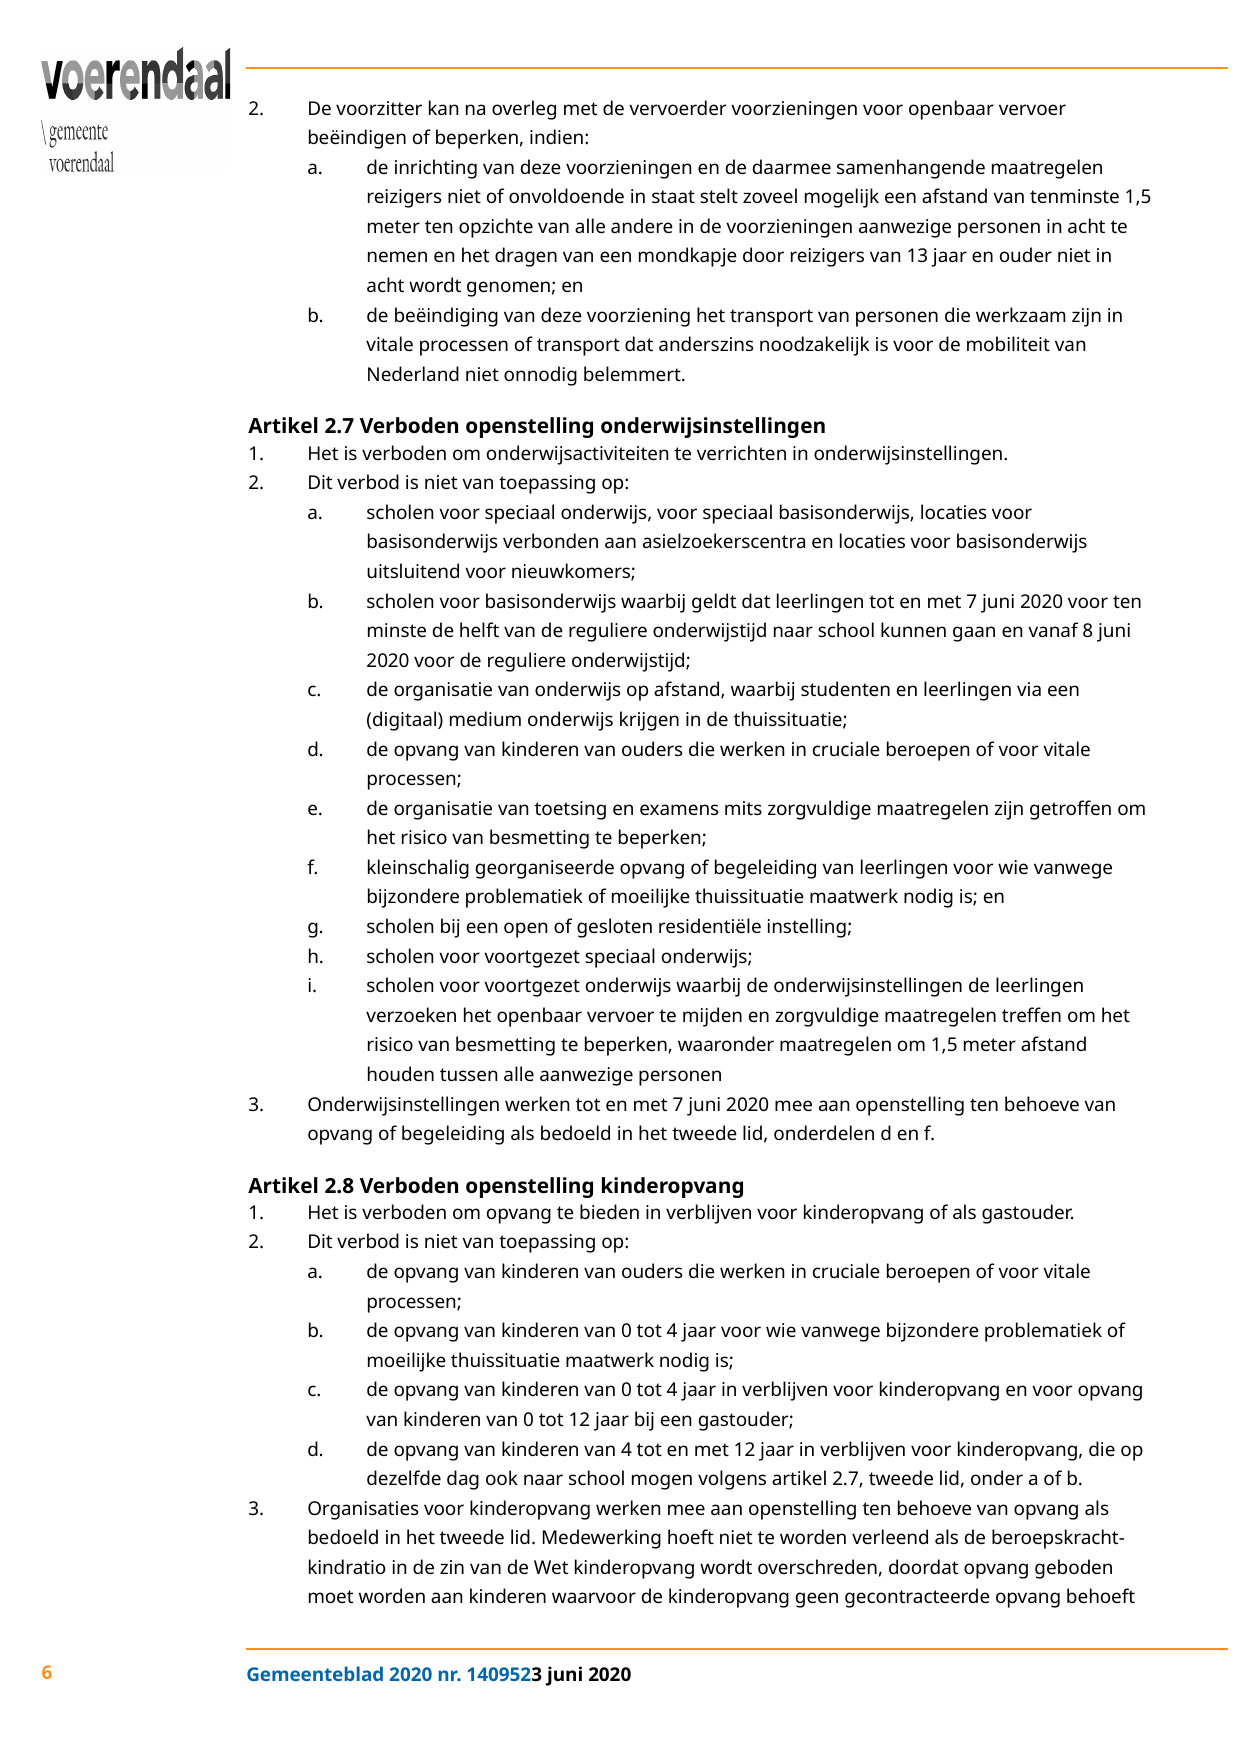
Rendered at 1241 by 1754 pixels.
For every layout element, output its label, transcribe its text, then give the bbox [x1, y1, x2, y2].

list de opvang van kinderen van 4 tot en met 12 jaar in verblijven voor kinderopvang, die op dezelfde dag ook naar school mogen volgens artikel 2.7, tweede lid, onder a of b. [307, 1436, 1152, 1491]
list de beëindiging van deze voorziening het transport van personen die werkzaam zijn in vitale processen of transport dat anderszins noodzakelijk is voor de mobiliteit van Nederland niet onnodig belemmert. [307, 302, 1152, 387]
list Het is verboden om opvang te bieden in verblijven voor kinderopvang of als gastouder. [248, 1199, 1152, 1225]
list scholen bij een open of gesloten residentiële instelling; [307, 913, 1152, 939]
list scholen voor voortgezet speciaal onderwijs; [307, 943, 1152, 968]
list de opvang van kinderen van ouders die werken in cruciale beroepen of voor vitale processen; [307, 1258, 1152, 1314]
picture [41, 47, 231, 172]
list de inrichting van deze voorzieningen en de daarmee samenhangende maatregelen reizigers niet of onvoldoende in staat stelt zoveel mogelijk een afstand van tenminste 1,5 meter ten opzichte van alle andere in de voorzieningen aanwezige personen in acht te nemen en het dragen van een mondkapje door reizigers van 13 jaar en ouder niet in acht wordt genomen; en [307, 154, 1152, 298]
list Het is verboden om onderwijsactiviteiten te verrichten in onderwijsinstellingen. [248, 440, 1152, 466]
list kleinschalig georganiseerde opvang of begeleiding van leerlingen voor wie vanwege bijzondere problematiek of moeilijke thuissituatie maatwerk nodig is; en [307, 854, 1152, 909]
list Dit verbod is niet van toepassing op: [248, 1229, 1152, 1254]
text Artikel 2.7 Verboden openstelling onderwijsinstellingen [248, 411, 1152, 440]
list de opvang van kinderen van 0 tot 4 jaar in verblijven voor kinderopvang en voor opvang van kinderen van 0 tot 12 jaar bij een gastouder; [307, 1377, 1152, 1432]
list scholen voor voortgezet onderwijs waarbij de onderwijsinstellingen de leerlingen verzoeken het openbaar vervoer te mijden en zorgvuldige maatregelen treffen om het risico van besmetting te beperken, waaronder maatregelen om 1,5 meter afstand houden tussen alle aanwezige personen [307, 972, 1152, 1087]
list de organisatie van toetsing en examens mits zorgvuldige maatregelen zijn getroffen om het risico van besmetting te beperken; [307, 795, 1152, 850]
list scholen voor basisonderwijs waarbij geldt dat leerlingen tot en met 7 juni 2020 voor ten minste de helft van de reguliere onderwijstijd naar school kunnen gaan en vanaf 8 juni 2020 voor de reguliere onderwijstijd; [307, 588, 1152, 673]
list scholen voor speciaal onderwijs, voor speciaal basisonderwijs, locaties voor basisonderwijs verbonden aan asielzoekerscentra en locaties voor basisonderwijs uitsluitend voor nieuwkomers; [307, 499, 1152, 584]
list De voorzitter kan na overleg met de vervoerder voorzieningen voor openbaar vervoer beëindigen of beperken, indien: [248, 95, 1152, 150]
list Onderwijsinstellingen werken tot en met 7 juni 2020 mee aan openstelling ten behoeve van opvang of begeleiding als bedoeld in het tweede lid, onderdelen d en f. [248, 1091, 1152, 1146]
list de organisatie van onderwijs op afstand, waarbij studenten en leerlingen via een (digitaal) medium onderwijs krijgen in de thuissituatie; [307, 677, 1152, 732]
list de opvang van kinderen van 0 tot 4 jaar voor wie vanwege bijzondere problematiek of moeilijke thuissituatie maatwerk nodig is; [307, 1317, 1152, 1373]
text Artikel 2.8 Verboden openstelling kinderopvang [248, 1171, 1152, 1199]
list Organisaties voor kinderopvang werken mee aan openstelling ten behoeve van opvang als bedoeld in het tweede lid. Medewerking hoeft niet te worden verleend als de beroepskracht-kindratio in de zin van de Wet kinderopvang wordt overschreden, doordat opvang geboden moet worden aan kinderen waarvoor de kinderopvang geen gecontracteerde opvang behoeft [248, 1495, 1152, 1609]
list de opvang van kinderen van ouders die werken in cruciale beroepen of voor vitale processen; [307, 736, 1152, 791]
list Dit verbod is niet van toepassing op: [248, 469, 1152, 495]
